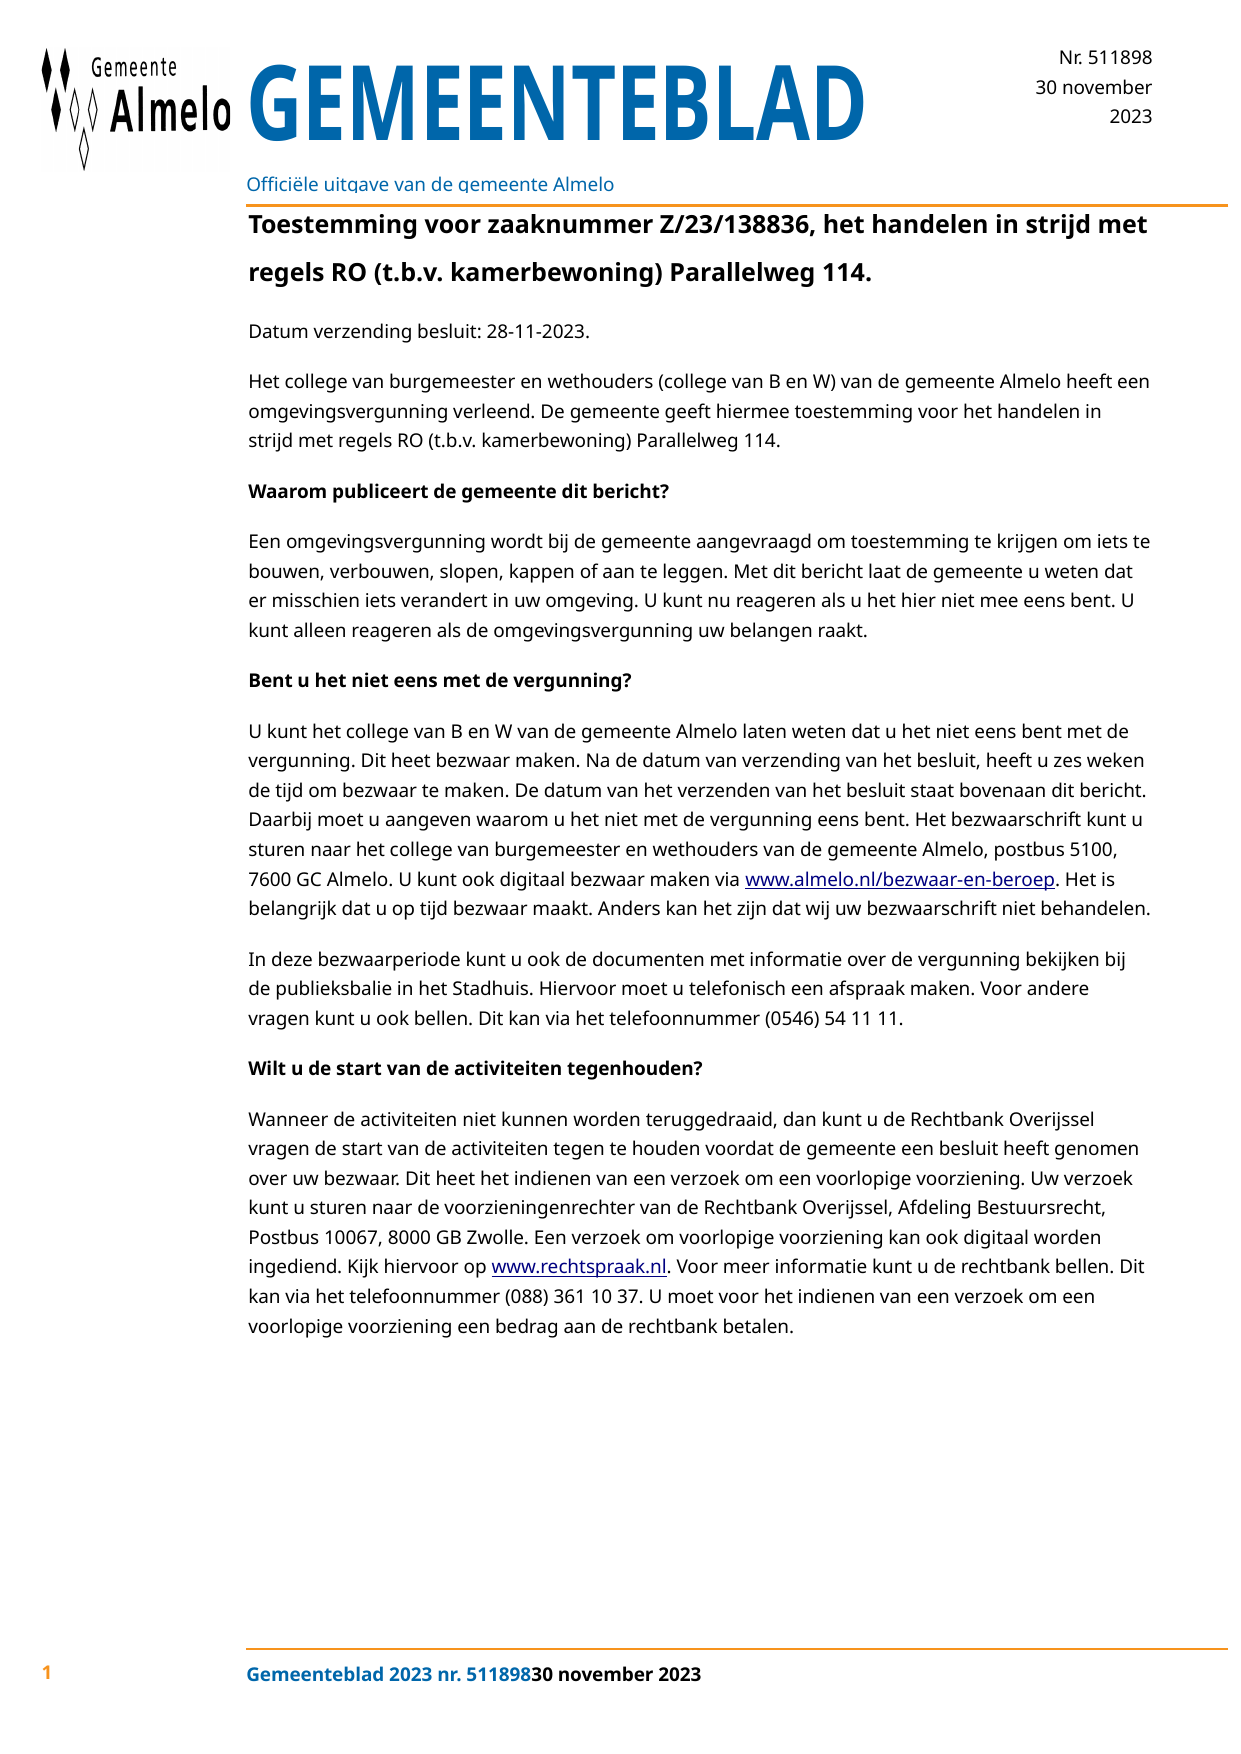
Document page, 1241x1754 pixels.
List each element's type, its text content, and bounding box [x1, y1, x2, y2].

text U kunt het college van B en W van de gemeente Almelo laten weten dat u het niet eens bent met de vergunning. Dit heet bezwaar maken. Na de datum van verzending van het besluit, heeft u zes weken de tijd om bezwaar te maken. De datum van het verzenden van het besluit staat bovenaan dit bericht. Daarbij moet u aangeven waarom u het niet met de vergunning eens bent. Het bezwaarschrift kunt u sturen naar het college van burgemeester en wethouders van de gemeente Almelo, postbus 5100, 7600 GC Almelo. U kunt ook digitaal bezwaar maken via www.almelo.nl/bezwaar-en-beroep. Het is belangrijk dat u op tijd bezwaar maakt. Anders kan het zijn dat wij uw bezwaarschrift niet behandelen. [248, 718, 1152, 921]
text In deze bezwaarperiode kunt u ook de documenten met informatie over de vergunning bekijken bij de publieksbalie in het Stadhuis. Hiervoor moet u telefonisch een afspraak maken. Voor andere vragen kunt u ook bellen. Dit kan via het telefoonnummer (0546) 54 11 11. [248, 946, 1152, 1031]
text Wanneer de activiteiten niet kunnen worden teruggedraaid, dan kunt u de Rechtbank Overijssel vragen de start van de activiteiten tegen te houden voordat de gemeente een besluit heeft genomen over uw bezwaar. Dit heet het indienen van een verzoek om een voorlopige voorziening. Uw verzoek kunt u sturen naar de voorzieningenrechter van de Rechtbank Overijssel, Afdeling Bestuursrecht, Postbus 10067, 8000 GB Zwolle. Een verzoek om voorlopige voorziening kan ook digitaal worden ingediend. Kijk hiervoor op www.rechtspraak.nl. Voor meer informatie kunt u de rechtbank bellen. Dit kan via het telefoonnummer (088) 361 10 37. U moet voor het indienen van een verzoek om een voorlopige voorziening een bedrag aan de rechtbank betalen. [248, 1106, 1152, 1339]
text Wilt u de start van de activiteiten tegenhouden? [248, 1055, 1152, 1081]
picture [41, 47, 231, 172]
text Bent u het niet eens met de vergunning? [248, 667, 1152, 693]
text Datum verzending besluit: 28-11-2023. [248, 318, 1152, 344]
text Waarom publiceert de gemeente dit bericht? [248, 478, 1152, 504]
text Het college van burgemeester en wethouders (college van B en W) van de gemeente Almelo heeft een omgevingsvergunning verleend. De gemeente geeft hiermee toestemming voor het handelen in strijd met regels RO (t.b.v. kamerbewoning) Parallelweg 114. [248, 368, 1152, 453]
text Toestemming voor zaaknummer Z/23/138836, het handelen in strijd met regels RO (t.b.v. kamerbewoning) Parallelweg 114. [248, 207, 1152, 288]
text Een omgevingsvergunning wordt bij de gemeente aangevraagd om toestemming te krijgen om iets te bouwen, verbouwen, slopen, kappen of aan te leggen. Met dit bericht laat de gemeente u weten dat er misschien iets verandert in uw omgeving. U kunt nu reageren als u het hier niet mee eens bent. U kunt alleen reageren als de omgevingsvergunning uw belangen raakt. [248, 528, 1152, 643]
